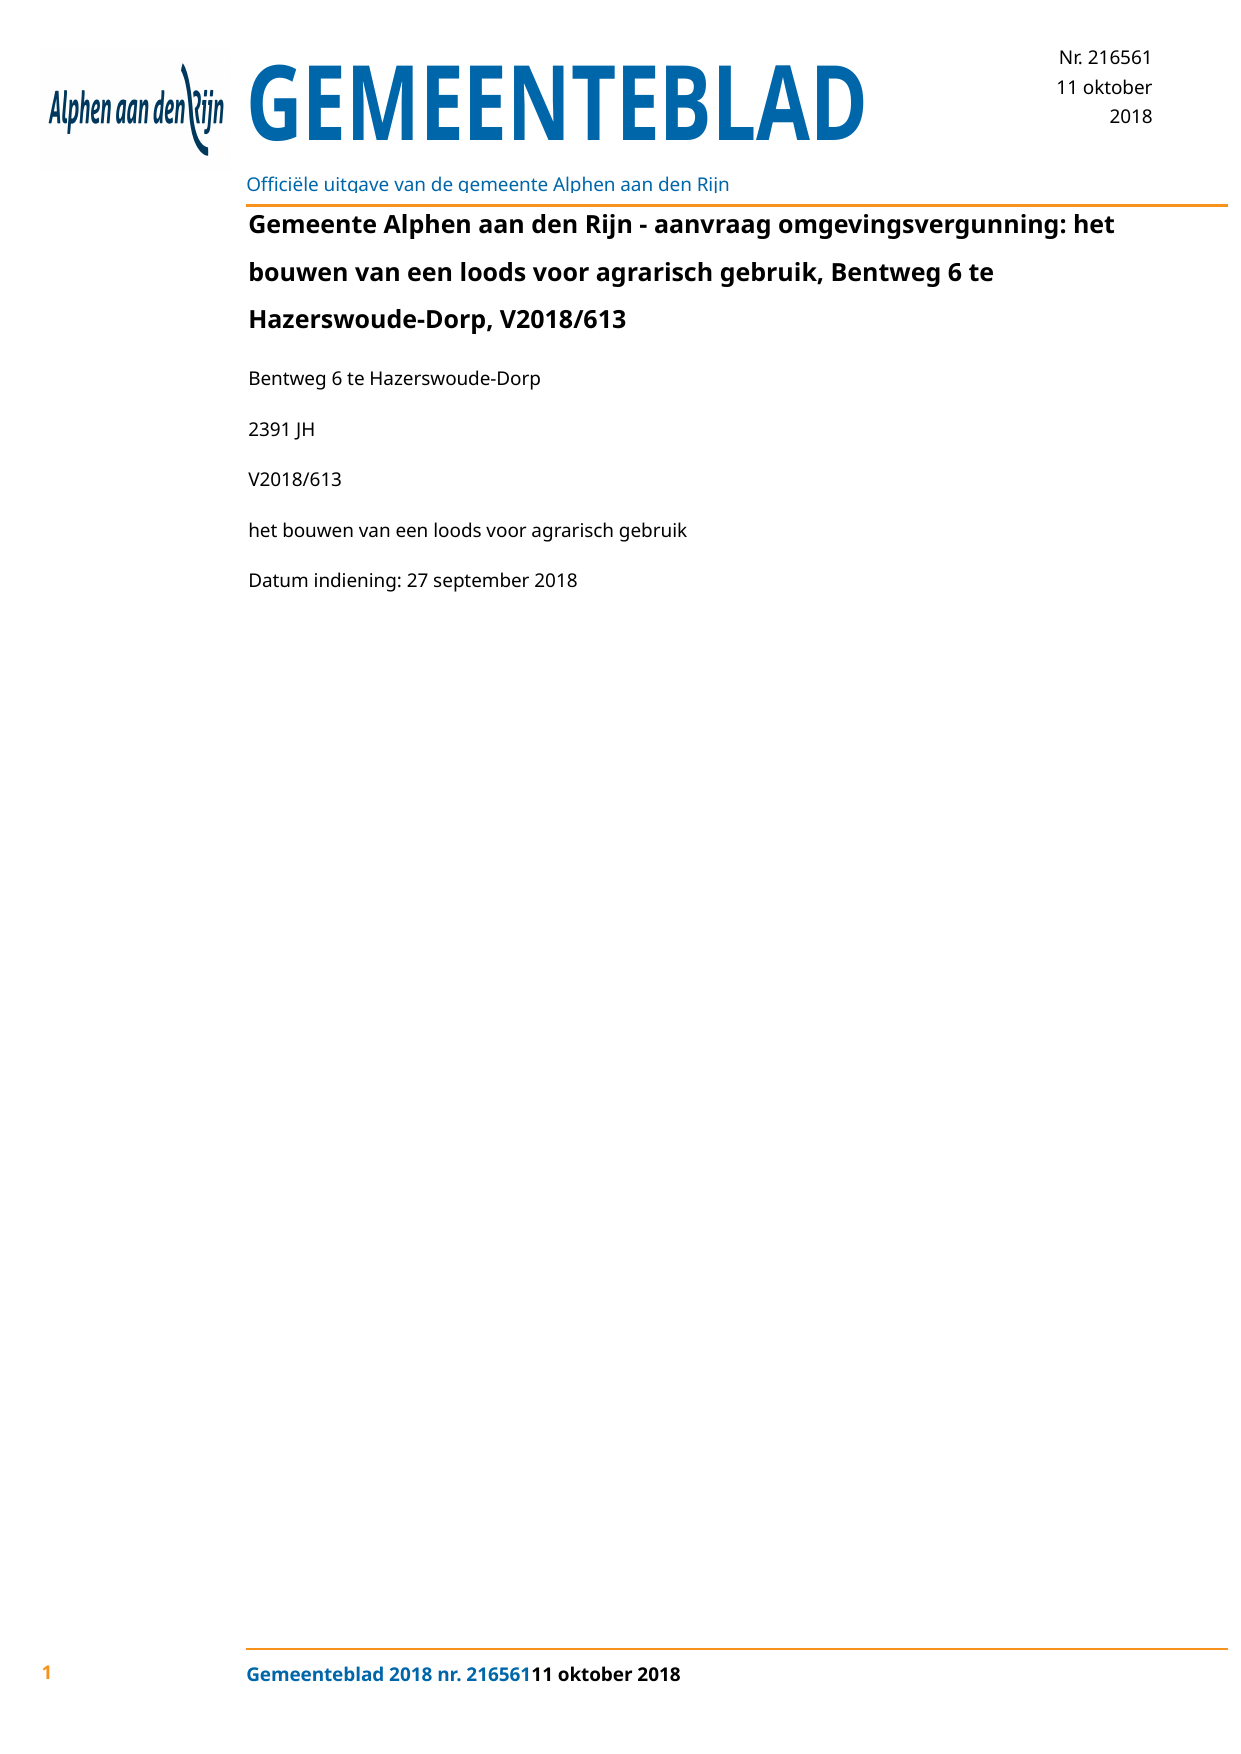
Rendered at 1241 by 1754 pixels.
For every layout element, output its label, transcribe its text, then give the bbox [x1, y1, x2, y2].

text Datum indiening: 27 september 2018 [248, 567, 1152, 593]
text het bouwen van een loods voor agrarisch gebruik [248, 517, 1152, 542]
text Gemeente Alphen aan den Rijn - aanvraag omgevingsvergunning: het bouwen van een loods voor agrarisch gebruik, Bentweg 6 te Hazerswoude-Dorp, V2018/613 [248, 207, 1152, 336]
text Bentweg 6 te Hazerswoude-Dorp [248, 366, 1152, 391]
text V2018/613 [248, 466, 1152, 492]
text 2391 JH [248, 416, 1152, 442]
picture [41, 47, 231, 172]
